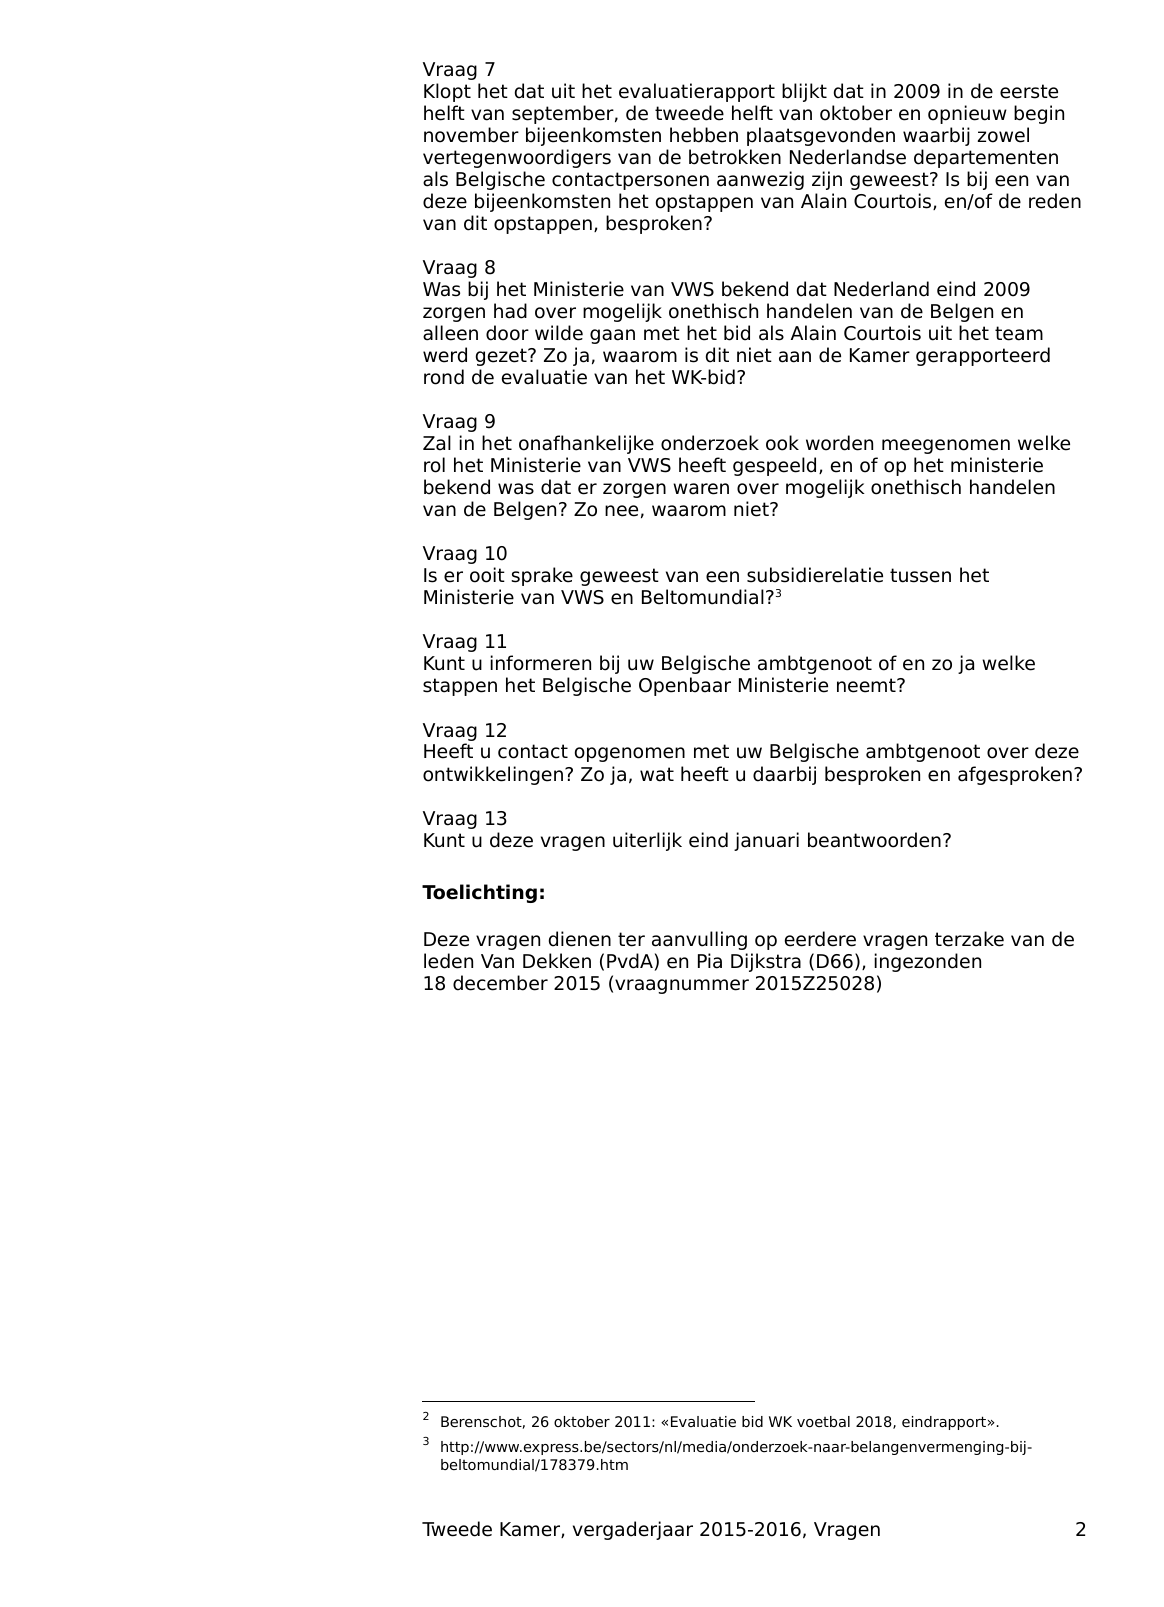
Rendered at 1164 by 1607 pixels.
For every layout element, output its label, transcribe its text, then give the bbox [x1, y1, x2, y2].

text Kunt u deze vragen uiterlijk eind januari beantwoorden? [422, 829, 1087, 852]
text Klopt het dat uit het evaluatierapport blijkt dat in 2009 in de eerste helft van september, de tweede helft van oktober en opnieuw begin november bijeenkomsten hebben plaatsgevonden waarbij zowel vertegenwoordigers van de betrokken Nederlandse departementen als Belgische contactpersonen aanwezig zijn geweest? Is bij een van deze bijeenkomsten het opstappen van Alain Courtois, en/of de reden van dit opstappen, besproken? [422, 81, 1087, 235]
text Was bij het Ministerie van VWS bekend dat Nederland eind 2009 zorgen had over mogelijk onethisch handelen van de Belgen en alleen door wilde gaan met het bid als Alain Courtois uit het team werd gezet? Zo ja, waarom is dit niet aan de Kamer gerapporteerd rond de evaluatie van het WK-bid? [422, 279, 1087, 389]
text Vraag 7 [422, 59, 1087, 81]
text Kunt u informeren bij uw Belgische ambtgenoot of en zo ja welke stappen het Belgische Openbaar Ministerie neemt? [422, 653, 1087, 697]
text http://www.express.be/sectors/nl/media/onderzoek-naar-belangenvermenging-bij-beltomundial/178379.htm [422, 1435, 1087, 1474]
text Berenschot, 26 oktober 2011: «Evaluatie bid WK voetbal 2018, eindrapport». [422, 1410, 1087, 1432]
text Is er ooit sprake geweest van een subsidierelatie tussen het Ministerie van VWS en Beltomundial? [422, 565, 1087, 609]
text Vraag 8 [422, 257, 1087, 279]
text Vraag 11 [422, 631, 1087, 653]
text Heeft u contact opgenomen met uw Belgische ambtgenoot over deze ontwikkelingen? Zo ja, wat heeft u daarbij besproken en afgesproken? [422, 741, 1087, 785]
subtitle Toelichting: [422, 882, 1087, 903]
text Deze vragen dienen ter aanvulling op eerdere vragen terzake van de leden Van Dekken (PvdA) en Pia Dijkstra (D66), ingezonden 18 december 2015 (vraagnummer 2015Z25028) [422, 928, 1087, 994]
text Vraag 10 [422, 543, 1087, 565]
text Zal in het onafhankelijke onderzoek ook worden meegenomen welke rol het Ministerie van VWS heeft gespeeld, en of op het ministerie bekend was dat er zorgen waren over mogelijk onethisch handelen van de Belgen? Zo nee, waarom niet? [422, 433, 1087, 521]
text Vraag 13 [422, 808, 1087, 829]
text Vraag 12 [422, 719, 1087, 741]
text Vraag 9 [422, 411, 1087, 433]
